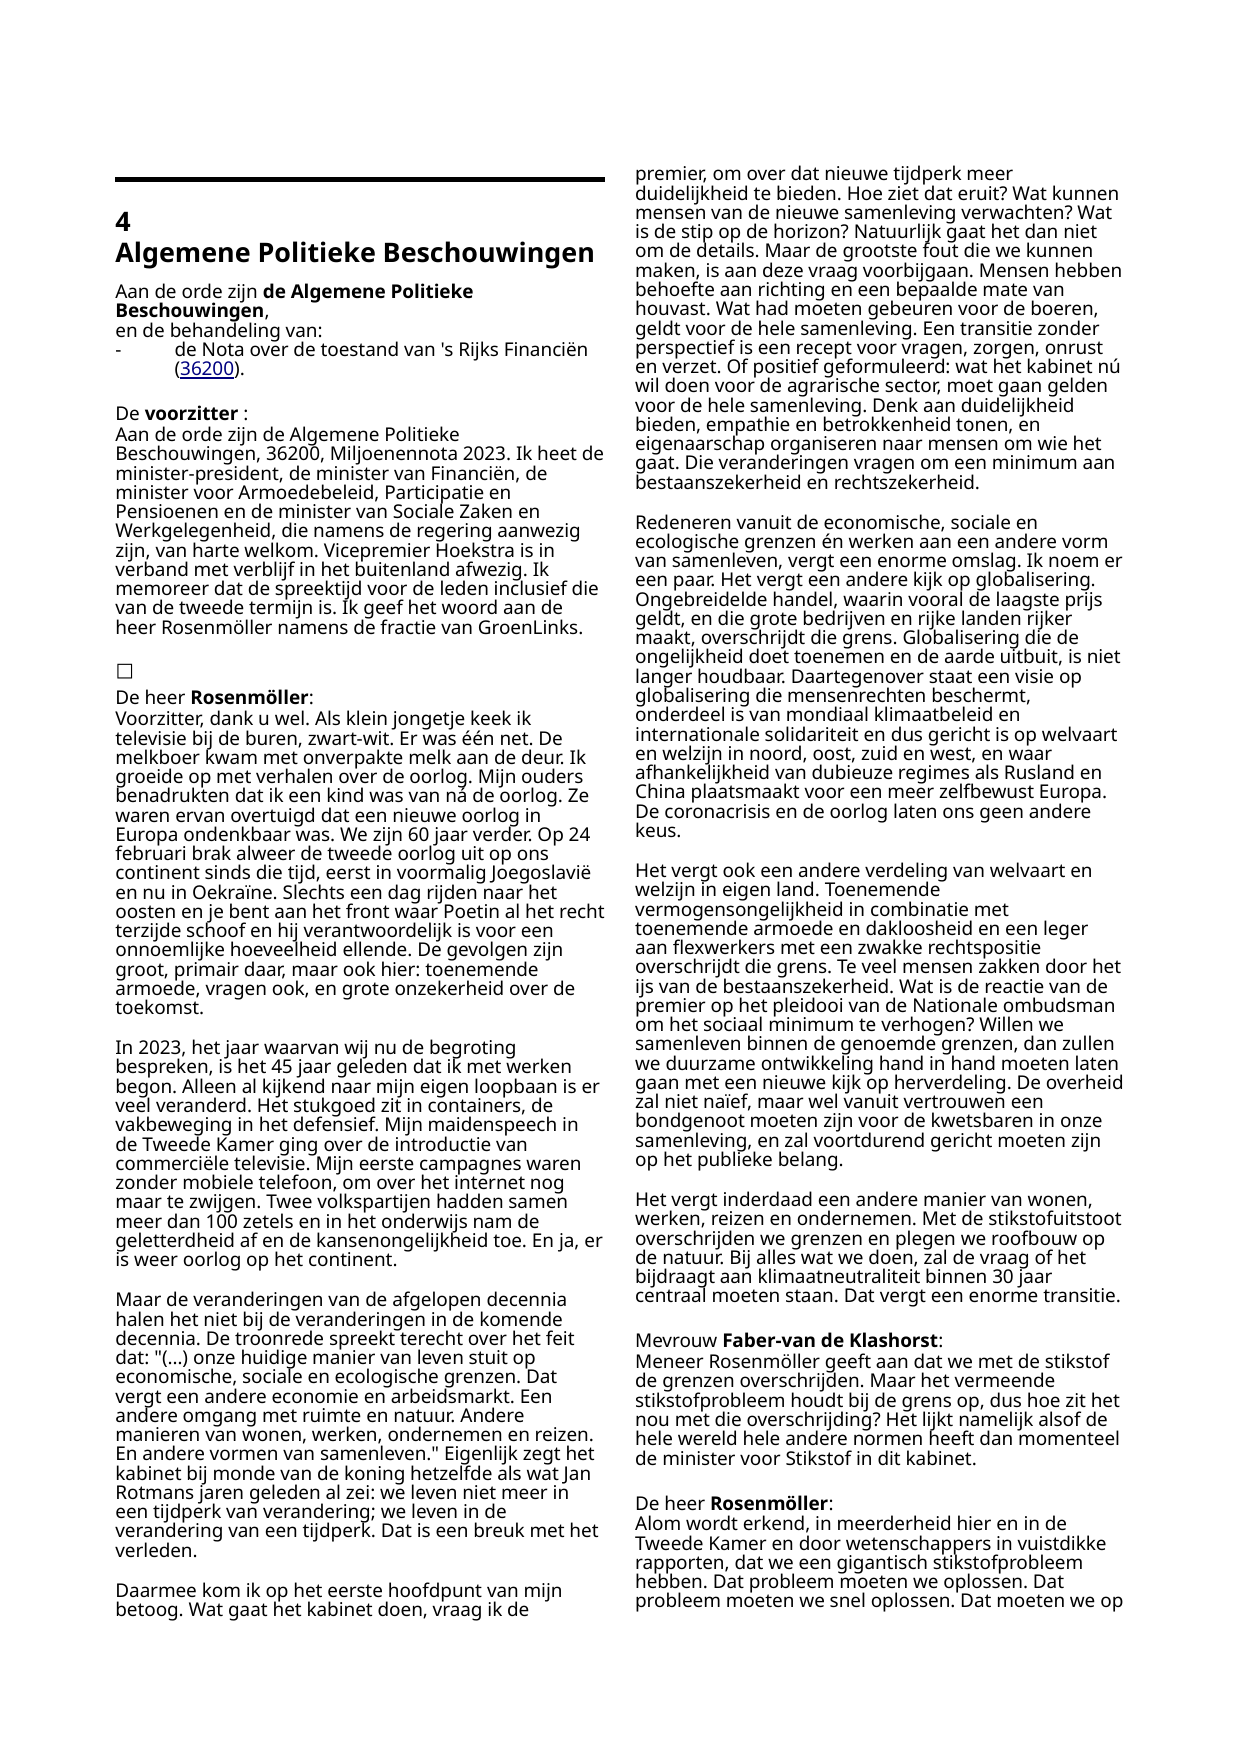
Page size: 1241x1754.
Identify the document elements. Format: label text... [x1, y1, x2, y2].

text Aan de orde zijn de Algemene Politieke Beschouwingen, [115, 283, 605, 322]
text Het vergt ook een andere verdeling van welvaart en welzijn in eigen land. Toenemende vermogensongelijkheid in combinatie met toenemende armoede en dakloosheid en een leger aan flexwerkers met een zwakke rechtspositie overschrijdt die grens. Te veel mensen zakken door het ijs van de bestaanszekerheid. Wat is de reactie van de premier op het pleidooi van de Nationale ombudsman om het sociaal minimum te verhogen? Willen we samenleven binnen de genoemde grenzen, dan zullen we duurzame ontwikkeling hand in hand moeten laten gaan met een nieuwe kijk op herverdeling. De overheid zal niet naïef, maar wel vanuit vertrouwen een bondgenoot moeten zijn voor de kwetsbaren in onze samenleving, en zal voortdurend gericht moeten zijn op het publieke belang. [635, 862, 1125, 1170]
text De voorzitter : [115, 400, 605, 426]
text De heer Rosenmöller: [635, 1490, 1125, 1515]
text en de behandeling van: [115, 322, 605, 341]
text Meneer Rosenmöller geeft aan dat we met de stikstof de grenzen overschrijden. Maar het vermeende stikstofprobleem houdt bij de grens op, dus hoe zit het nou met die overschrijding? Het lijkt namelijk alsof de hele wereld hele andere normen heeft dan momenteel de minister voor Stikstof in dit kabinet. [635, 1353, 1125, 1469]
list de Nota over de toestand van 's Rijks Financiën (36200). [115, 341, 605, 379]
text Redeneren vanuit de economische, sociale en ecologische grenzen én werken aan een andere vorm van samenleven, vergt een enorme omslag. Ik noem er een paar. Het vergt een andere kijk op globalisering. Ongebreidelde handel, waarin vooral de laagste prijs geldt, en die grote bedrijven en rijke landen rijker maakt, overschrijdt die grens. Globalisering die de ongelijkheid doet toenemen en de aarde uitbuit, is niet langer houdbaar. Daartegenover staat een visie op globalisering die mensenrechten beschermt, onderdeel is van mondiaal klimaatbeleid en internationale solidariteit en dus gericht is op welvaart en welzijn in noord, oost, zuid en west, en waar afhankelijkheid van dubieuze regimes als Rusland en China plaatsmaakt voor een meer zelfbewust Europa. De coronacrisis en de oorlog laten ons geen andere keus. [635, 514, 1125, 841]
text Mevrouw Faber-van de Klashorst: [635, 1327, 1125, 1353]
text In 2023, het jaar waarvan wij nu de begroting bespreken, is het 45 jaar geleden dat ik met werken begon. Alleen al kijkend naar mijn eigen loopbaan is er veel veranderd. Het stukgoed zit in containers, de vakbeweging in het defensief. Mijn maidenspeech in de Tweede Kamer ging over de introductie van commerciële televisie. Mijn eerste campagnes waren zonder mobiele telefoon, om over het internet nog maar te zwijgen. Twee volkspartijen hadden samen meer dan 100 zetels en in het onderwijs nam de geletterdheid af en de kansenongelijkheid toe. En ja, er is weer oorlog op het continent. [115, 1039, 605, 1271]
text 4 [115, 203, 605, 239]
text Maar de veranderingen van de afgelopen decennia halen het niet bij de veranderingen in de komende decennia. De troonrede spreekt terecht over het feit dat: "(…) onze huidige manier van leven stuit op economische, sociale en ecologische grenzen. Dat vergt een andere economie en arbeidsmarkt. Een andere omgang met ruimte en natuur. Andere manieren van wonen, werken, ondernemen en reizen. En andere vormen van samenleven." Eigenlijk zegt het kabinet bij monde van de koning hetzelfde als wat Jan Rotmans jaren geleden al zei: we leven niet meer in een tijdperk van verandering; we leven in de verandering van een tijdperk. Dat is een breuk met het verleden. [115, 1291, 605, 1561]
text ⬜ [115, 659, 605, 684]
text Het vergt inderdaad een andere manier van wonen, werken, reizen en ondernemen. Met de stikstofuitstoot overschrijden we grenzen en plegen we roofbouw op de natuur. Bij alles wat we doen, zal de vraag of het bijdraagt aan klimaatneutraliteit binnen 30 jaar centraal moeten staan. Dat vergt een enorme transitie. [635, 1191, 1125, 1307]
text Algemene Politieke Beschouwingen [115, 239, 605, 283]
text De heer Rosenmöller: [115, 684, 605, 710]
text premier, om over dat nieuwe tijdperk meer duidelijkheid te bieden. Hoe ziet dat eruit? Wat kunnen mensen van de nieuwe samenleving verwachten? Wat is de stip op de horizon? Natuurlijk gaat het dan niet om de details. Maar de grootste fout die we kunnen maken, is aan deze vraag voorbijgaan. Mensen hebben behoefte aan richting en een bepaalde mate van houvast. Wat had moeten gebeuren voor de boeren, geldt voor de hele samenleving. Een transitie zonder perspectief is een recept voor vragen, zorgen, onrust en verzet. Of positief geformuleerd: wat het kabinet nú wil doen voor de agrarische sector, moet gaan gelden voor de hele samenleving. Denk aan duidelijkheid bieden, empathie en betrokkenheid tonen, en eigenaarschap organiseren naar mensen om wie het gaat. Die veranderingen vragen om een minimum aan bestaanszekerheid en rechtszekerheid. [635, 165, 1125, 493]
text Aan de orde zijn de Algemene Politieke Beschouwingen, 36200, Miljoenennota 2023. Ik heet de minister-president, de minister van Financiën, de minister voor Armoedebeleid, Participatie en Pensioenen en de minister van Sociale Zaken en Werkgelegenheid, die namens de regering aanwezig zijn, van harte welkom. Vicepremier Hoekstra is in verband met verblijf in het buitenland afwezig. Ik memoreer dat de spreektijd voor de leden inclusief die van de tweede termijn is. Ik geef het woord aan de heer Rosenmöller namens de fractie van GroenLinks. [115, 426, 605, 638]
text Alom wordt erkend, in meerderheid hier en in de Tweede Kamer en door wetenschappers in vuistdikke rapporten, dat we een gigantisch stikstofprobleem hebben. Dat probleem moeten we oplossen. Dat probleem moeten we snel oplossen. Dat moeten we op [635, 1515, 1125, 1612]
text Voorzitter, dank u wel. Als klein jongetje keek ik televisie bij de buren, zwart-wit. Er was één net. De melkboer kwam met onverpakte melk aan de deur. Ik groeide op met verhalen over de oorlog. Mijn ouders benadrukten dat ik een kind was van ná de oorlog. Ze waren ervan overtuigd dat een nieuwe oorlog in Europa ondenkbaar was. We zijn 60 jaar verder. Op 24 februari brak alweer de tweede oorlog uit op ons continent sinds die tijd, eerst in voormalig Joegoslavië en nu in Oekraïne. Slechts een dag rijden naar het oosten en je bent aan het front waar Poetin al het recht terzijde schoof en hij verantwoordelijk is voor een onnoemlijke hoeveelheid ellende. De gevolgen zijn groot, primair daar, maar ook hier: toenemende armoede, vragen ook, en grote onzekerheid over de toekomst. [115, 710, 605, 1018]
text Daarmee kom ik op het eerste hoofdpunt van mijn betoog. Wat gaat het kabinet doen, vraag ik de [115, 1582, 605, 1620]
